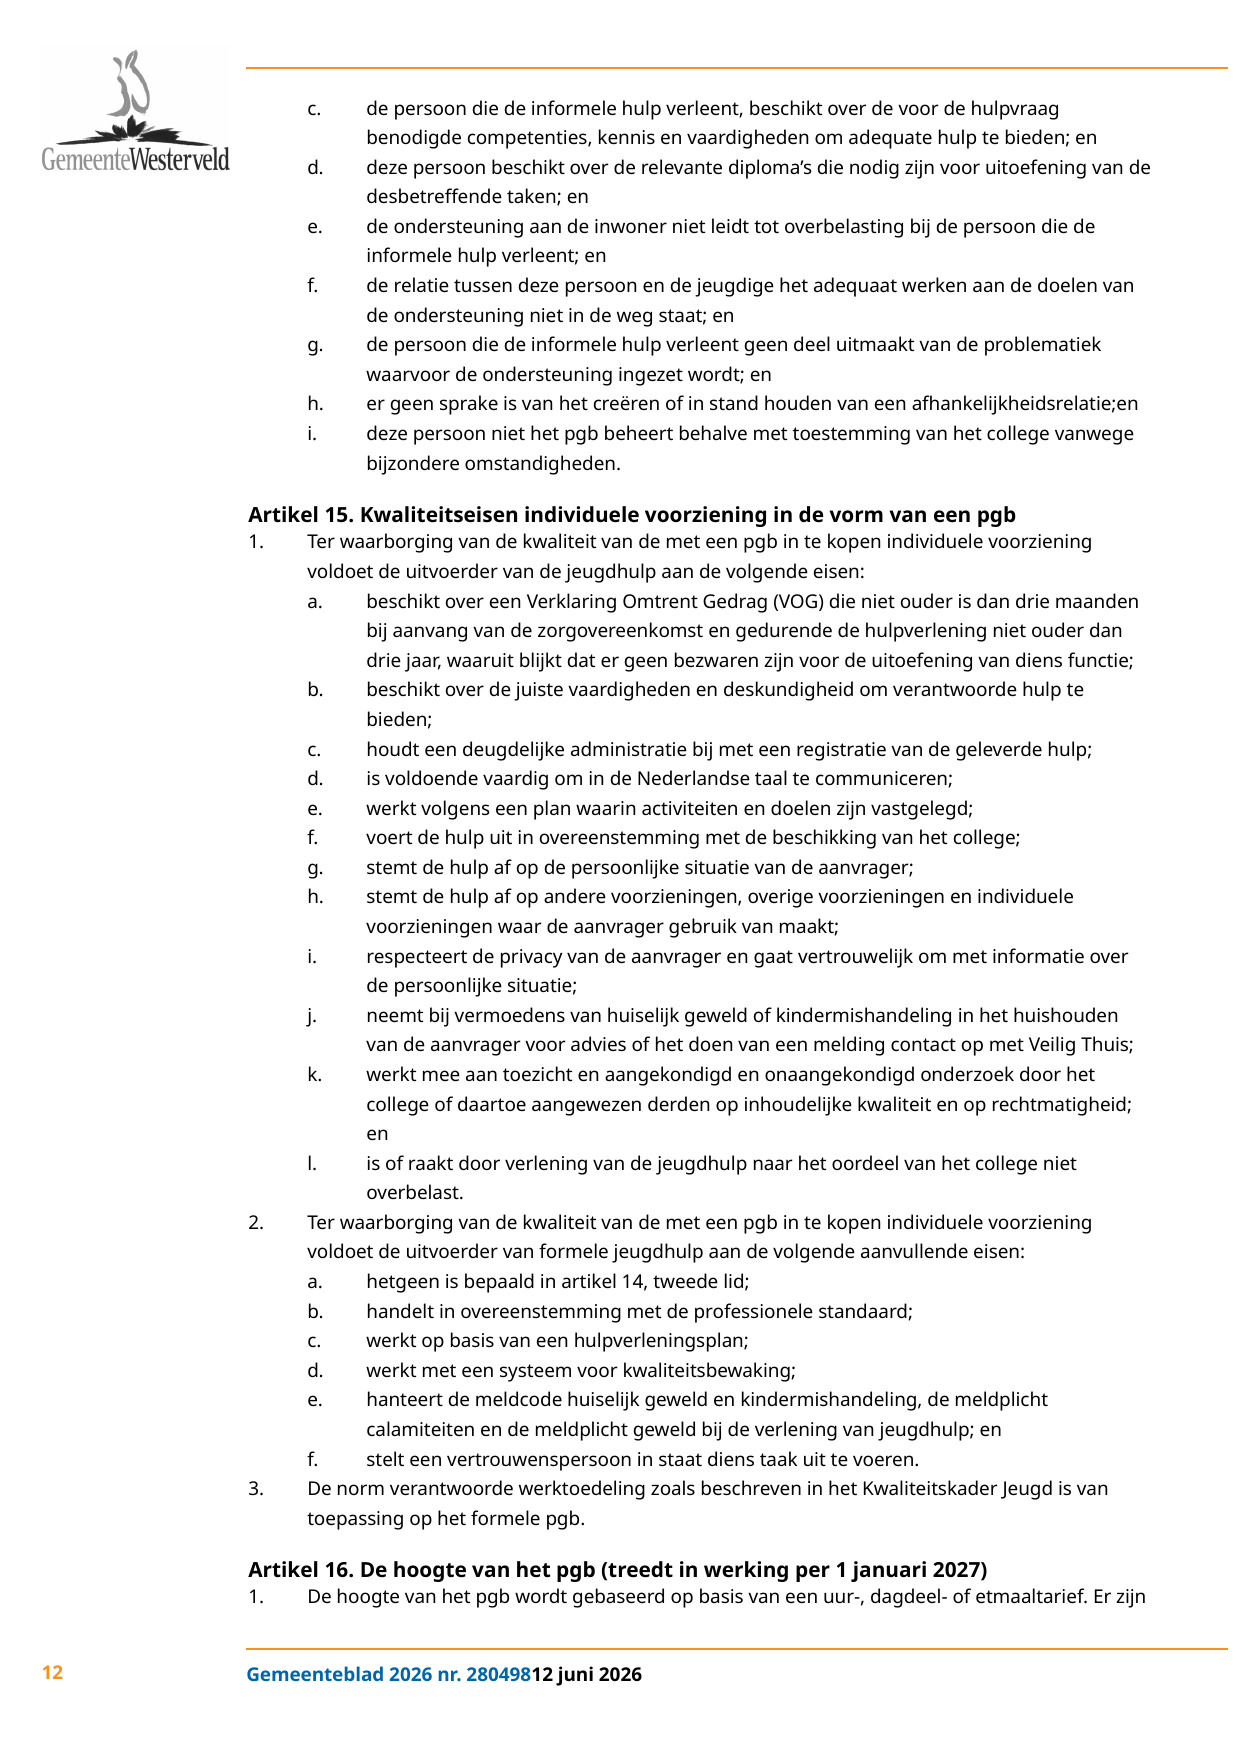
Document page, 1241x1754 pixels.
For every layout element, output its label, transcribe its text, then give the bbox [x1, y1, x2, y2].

list voert de hulp uit in overeenstemming met de beschikking van het college; [307, 824, 1152, 850]
text Artikel 15. Kwaliteitseisen individuele voorziening in de vorm van een pgb [248, 500, 1152, 529]
list de relatie tussen deze persoon en de jeugdige het adequaat werken aan de doelen van de ondersteuning niet in de weg staat; en [307, 272, 1152, 328]
list deze persoon niet het pgb beheert behalve met toestemming van het college vanwege bijzondere omstandigheden. [307, 420, 1152, 476]
list deze persoon beschikt over de relevante diploma’s die nodig zijn voor uitoefening van de desbetreffende taken; en [307, 154, 1152, 209]
list handelt in overeenstemming met de professionele standaard; [307, 1298, 1152, 1323]
list is of raakt door verlening van de jeugdhulp naar het oordeel van het college niet overbelast. [307, 1150, 1152, 1205]
list hetgeen is bepaald in artikel 14, tweede lid; [307, 1268, 1152, 1294]
list de persoon die de informele hulp verleent, beschikt over de voor de hulpvraag benodigde competenties, kennis en vaardigheden om adequate hulp te bieden; en [307, 95, 1152, 150]
list beschikt over een Verklaring Omtrent Gedrag (VOG) die niet ouder is dan drie maanden bij aanvang van de zorgovereenkomst en gedurende de hulpverlening niet ouder dan drie jaar, waaruit blijkt dat er geen bezwaren zijn voor de uitoefening van diens functie; [307, 588, 1152, 673]
list Ter waarborging van de kwaliteit van de met een pgb in te kopen individuele voorziening voldoet de uitvoerder van formele jeugdhulp aan de volgende aanvullende eisen: [248, 1209, 1152, 1264]
list respecteert de privacy van de aanvrager en gaat vertrouwelijk om met informatie over de persoonlijke situatie; [307, 943, 1152, 998]
list werkt volgens een plan waarin activiteiten en doelen zijn vastgelegd; [307, 795, 1152, 821]
list er geen sprake is van het creëren of in stand houden van een afhankelijkheidsrelatie;en [307, 391, 1152, 416]
text Artikel 16. De hoogte van het pgb (treedt in werking per 1 januari 2027) [248, 1555, 1152, 1584]
list hanteert de meldcode huiselijk geweld en kindermishandeling, de meldplicht calamiteiten en de meldplicht geweld bij de verlening van jeugdhulp; en [307, 1387, 1152, 1442]
list Ter waarborging van de kwaliteit van de met een pgb in te kopen individuele voorziening voldoet de uitvoerder van de jeugdhulp aan de volgende eisen: [248, 529, 1152, 584]
list neemt bij vermoedens van huiselijk geweld of kindermishandeling in het huishouden van de aanvrager voor advies of het doen van een melding contact op met Veilig Thuis; [307, 1002, 1152, 1057]
list stemt de hulp af op andere voorzieningen, overige voorzieningen en individuele voorzieningen waar de aanvrager gebruik van maakt; [307, 884, 1152, 939]
list werkt met een systeem voor kwaliteitsbewaking; [307, 1357, 1152, 1383]
list werkt op basis van een hulpverleningsplan; [307, 1327, 1152, 1353]
list de ondersteuning aan de inwoner niet leidt tot overbelasting bij de persoon die de informele hulp verleent; en [307, 213, 1152, 268]
list werkt mee aan toezicht en aangekondigd en onaangekondigd onderzoek door het college of daartoe aangewezen derden op inhoudelijke kwaliteit en op rechtmatigheid; en [307, 1061, 1152, 1146]
list beschikt over de juiste vaardigheden en deskundigheid om verantwoorde hulp te bieden; [307, 677, 1152, 732]
list De norm verantwoorde werktoedeling zoals beschreven in het Kwaliteitskader Jeugd is van toepassing op het formele pgb. [248, 1475, 1152, 1531]
list houdt een deugdelijke administratie bij met een registratie van de geleverde hulp; [307, 736, 1152, 761]
list stelt een vertrouwenspersoon in staat diens taak uit te voeren. [307, 1446, 1152, 1471]
picture [41, 47, 231, 172]
list is voldoende vaardig om in de Nederlandse taal te communiceren; [307, 765, 1152, 791]
list stemt de hulp af op de persoonlijke situatie van de aanvrager; [307, 854, 1152, 880]
list de persoon die de informele hulp verleent geen deel uitmaakt van de problematiek waarvoor de ondersteuning ingezet wordt; en [307, 331, 1152, 387]
list De hoogte van het pgb wordt gebaseerd op basis van een uur-, dagdeel- of etmaaltarief. Er zijn [248, 1584, 1152, 1609]
